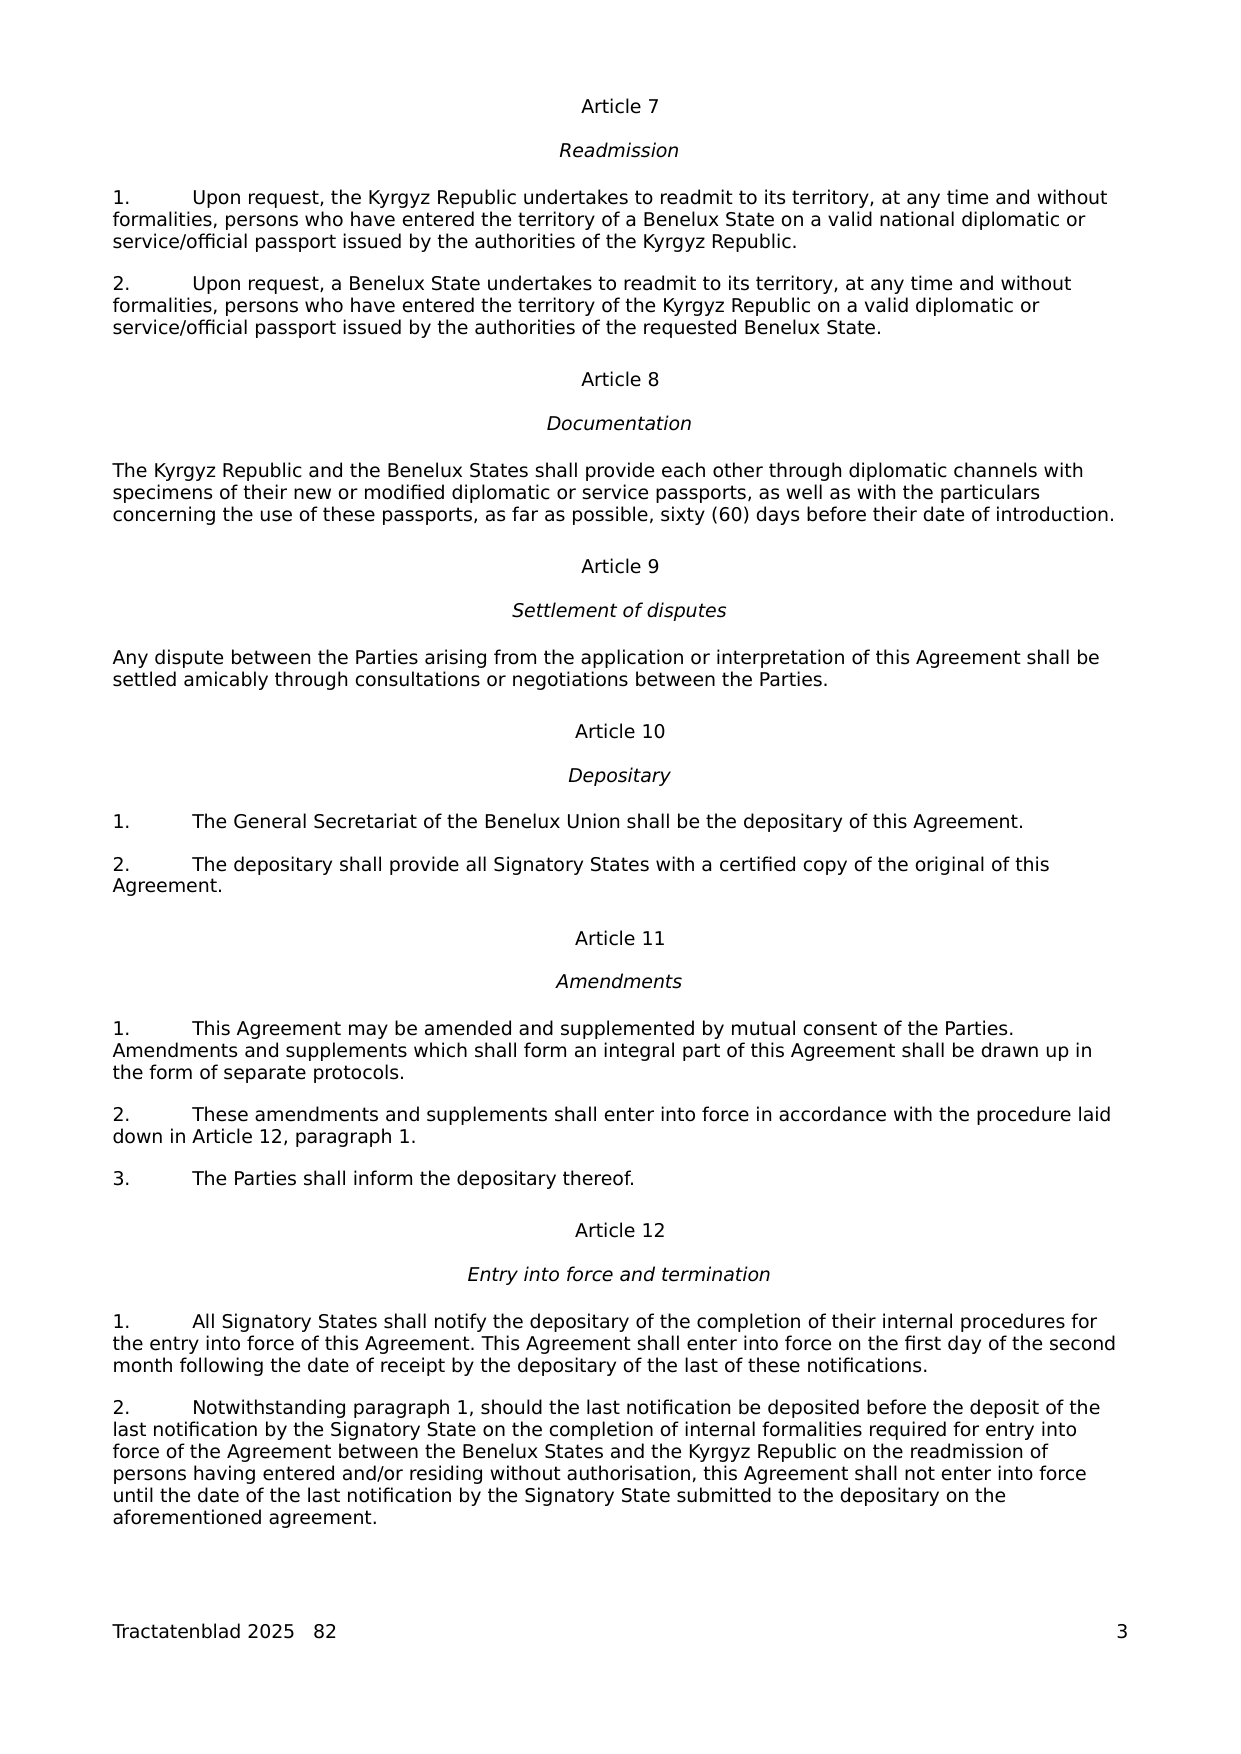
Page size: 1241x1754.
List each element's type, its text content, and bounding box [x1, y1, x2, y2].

subtitle Article 12 Entry into force and termination [112, 1220, 1128, 1286]
text 2. These amendments and supplements shall enter into force in accordance with the procedure laid down in Article 12, paragraph 1. [112, 1104, 1128, 1148]
text Any dispute between the Parties arising from the application or interpretation of this Agreement shall be settled amicably through consultations or negotiations between the Parties. [112, 647, 1128, 691]
text 2. Notwithstanding paragraph 1, should the last notification be deposited before the deposit of the last notification by the Signatory State on the completion of internal formalities required for entry into force of the Agreement between the Benelux States and the Kyrgyz Republic on the readmission of persons having entered and/or residing without authorisation, this Agreement shall not enter into force until the date of the last notification by the Signatory State submitted to the depositary on the aforementioned agreement. [112, 1397, 1128, 1529]
subtitle Article 9 Settlement of disputes [112, 556, 1128, 622]
subtitle Article 8 Documentation [112, 369, 1128, 435]
text 1. All Signatory States shall notify the depositary of the completion of their internal procedures for the entry into force of this Agreement. This Agreement shall enter into force on the first day of the second month following the date of receipt by the depositary of the last of these notifications. [112, 1311, 1128, 1377]
subtitle Article 10 Depositary [112, 721, 1128, 786]
text 1. This Agreement may be amended and supplemented by mutual consent of the Parties. Amendments and supplements which shall form an integral part of this Agreement shall be drawn up in the form of separate protocols. [112, 1018, 1128, 1084]
text 1. The General Secretariat of the Benelux Union shall be the depositary of this Agreement. [112, 811, 1128, 833]
subtitle Article 7 Readmission [112, 96, 1128, 162]
text The Kyrgyz Republic and the Benelux States shall provide each other through diplomatic channels with specimens of their new or modified diplomatic or service passports, as well as with the particulars concerning the use of these passports, as far as possible, sixty (60) days before their date of introduction. [112, 460, 1128, 526]
text 1. Upon request, the Kyrgyz Republic undertakes to readmit to its territory, at any time and without formalities, persons who have entered the territory of a Benelux State on a valid national diplomatic or service/official passport issued by the authorities of the Kyrgyz Republic. [112, 187, 1128, 253]
subtitle Article 11 Amendments [112, 927, 1128, 993]
text 2. Upon request, a Benelux State undertakes to readmit to its territory, at any time and without formalities, persons who have entered the territory of the Kyrgyz Republic on a valid diplomatic or service/official passport issued by the authorities of the requested Benelux State. [112, 273, 1128, 339]
text 2. The depositary shall provide all Signatory States with a certified copy of the original of this Agreement. [112, 853, 1128, 897]
text 3. The Parties shall inform the depositary thereof. [112, 1168, 1128, 1190]
